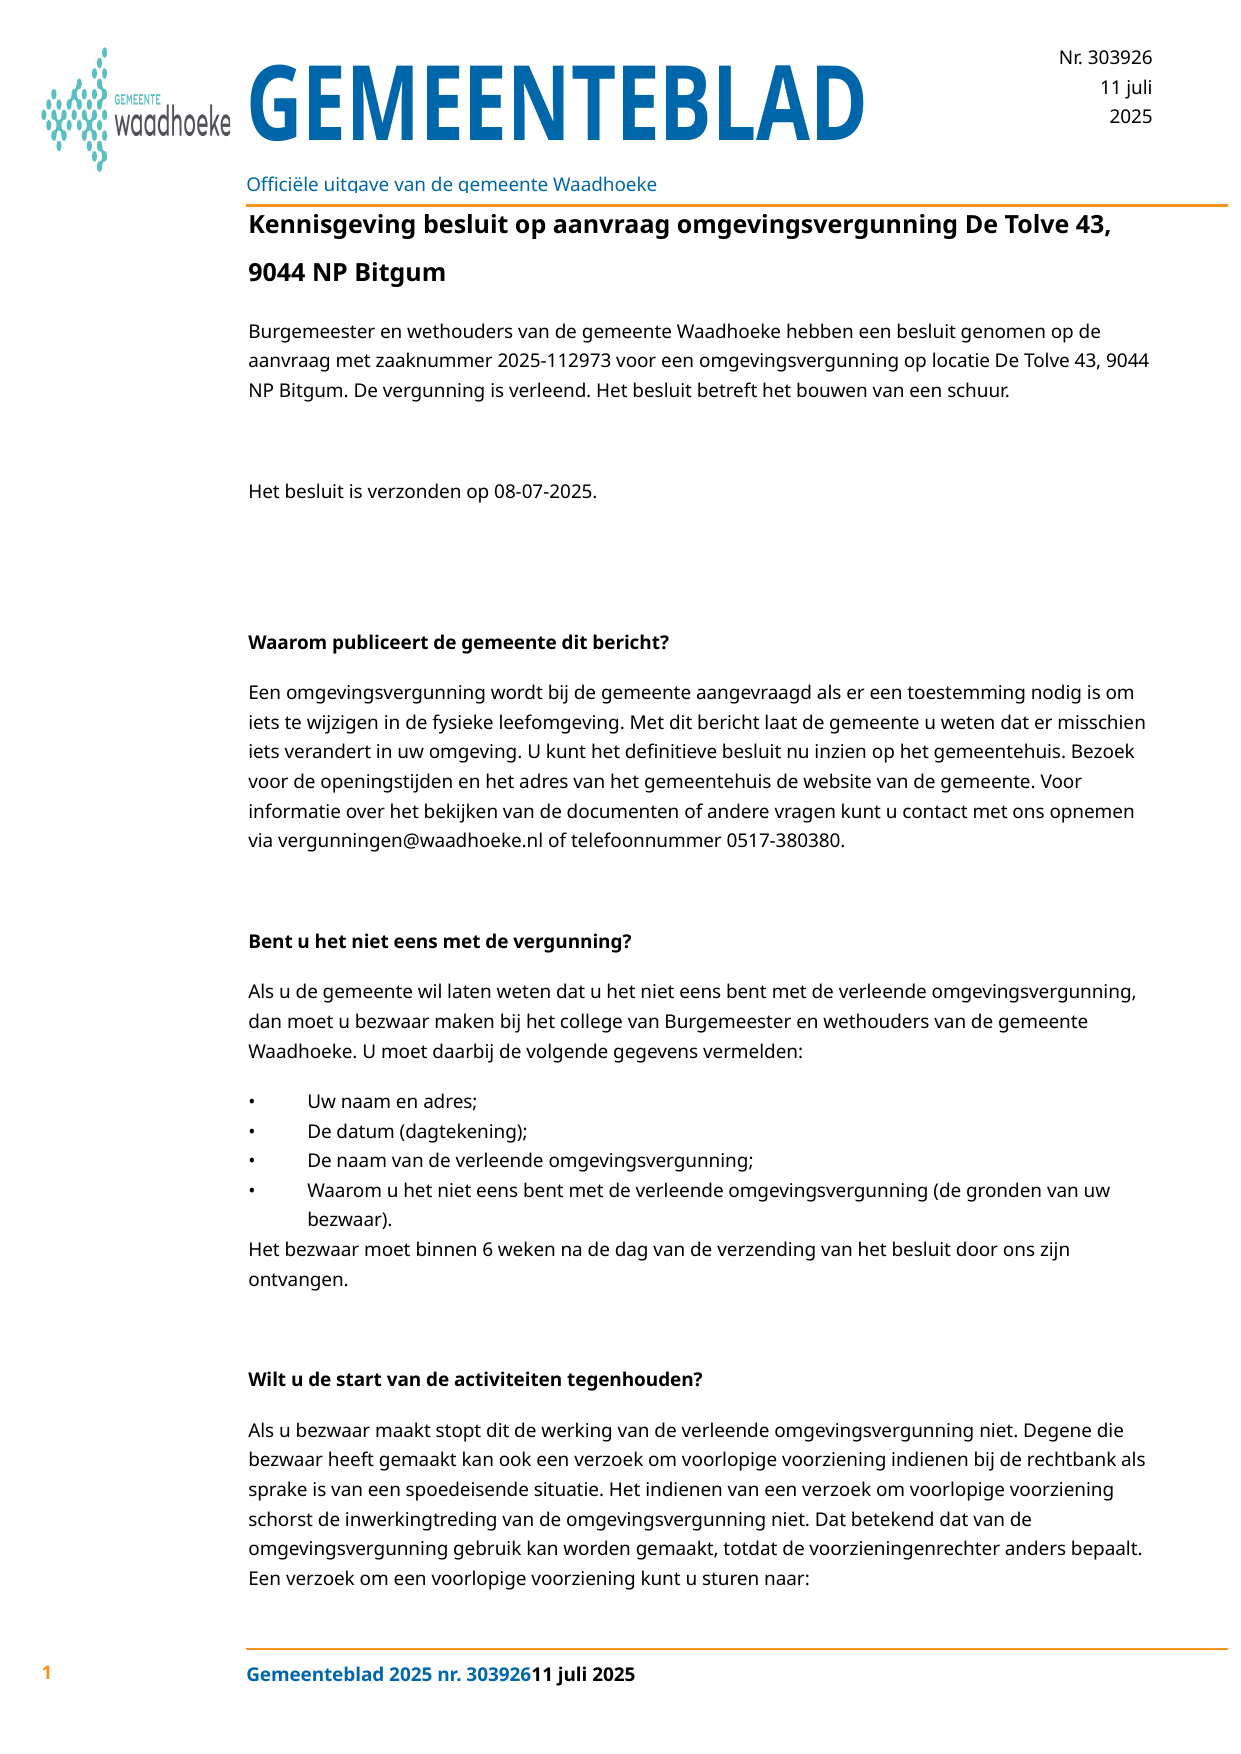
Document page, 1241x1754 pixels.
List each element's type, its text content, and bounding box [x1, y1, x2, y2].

picture [41, 47, 231, 172]
text Waarom publiceert de gemeente dit bericht? [248, 629, 1152, 655]
text Het bezwaar moet binnen 6 weken na de dag van de verzending van het besluit door ons zijn ontvangen. [248, 1236, 1152, 1292]
text Wilt u de start van de activiteiten tegenhouden? [248, 1367, 1152, 1392]
list Waarom u het niet eens bent met de verleende omgevingsvergunning (de gronden van uw bezwaar). [248, 1177, 1152, 1232]
text Kennisgeving besluit op aanvraag omgevingsvergunning De Tolve 43, 9044 NP Bitgum [248, 207, 1152, 288]
text Een omgevingsvergunning wordt bij de gemeente aangevraagd als er een toestemming nodig is om iets te wijzigen in de fysieke leefomgeving. Met dit bericht laat de gemeente u weten dat er misschien iets verandert in uw omgeving. U kunt het definitieve besluit nu inzien op het gemeentehuis. Bezoek voor de openingstijden en het adres van het gemeentehuis de website van de gemeente. Voor informatie over het bekijken van de documenten of andere vragen kunt u contact met ons opnemen via vergunningen@waadhoeke.nl of telefoonnummer 0517-380380. [248, 679, 1152, 853]
list Uw naam en adres; [248, 1088, 1152, 1114]
text Burgemeester en wethouders van de gemeente Waadhoeke hebben een besluit genomen op de aanvraag met zaaknummer 2025-112973 voor een omgevingsvergunning op locatie De Tolve 43, 9044 NP Bitgum. De vergunning is verleend. Het besluit betreft het bouwen van een schuur. [248, 318, 1152, 403]
list De naam van de verleende omgevingsvergunning; [248, 1147, 1152, 1173]
text Het besluit is verzonden op 08-07-2025. [248, 478, 1152, 504]
text Als u bezwaar maakt stopt dit de werking van de verleende omgevingsvergunning niet. Degene die bezwaar heeft gemaakt kan ook een verzoek om voorlopige voorziening indienen bij de rechtbank als sprake is van een spoedeisende situatie. Het indienen van een verzoek om voorlopige voorziening schorst de inwerkingtreding van de omgevingsvergunning niet. Dat betekend dat van de omgevingsvergunning gebruik kan worden gemaakt, totdat de voorzieningenrechter anders bepaalt. Een verzoek om een voorlopige voorziening kunt u sturen naar: [248, 1417, 1152, 1591]
list De datum (dagtekening); [248, 1118, 1152, 1144]
text Als u de gemeente wil laten weten dat u het niet eens bent met de verleende omgevingsvergunning, dan moet u bezwaar maken bij het college van Burgemeester en wethouders van de gemeente Waadhoeke. U moet daarbij de volgende gegevens vermelden: [248, 979, 1152, 1064]
text Bent u het niet eens met de vergunning? [248, 928, 1152, 954]
